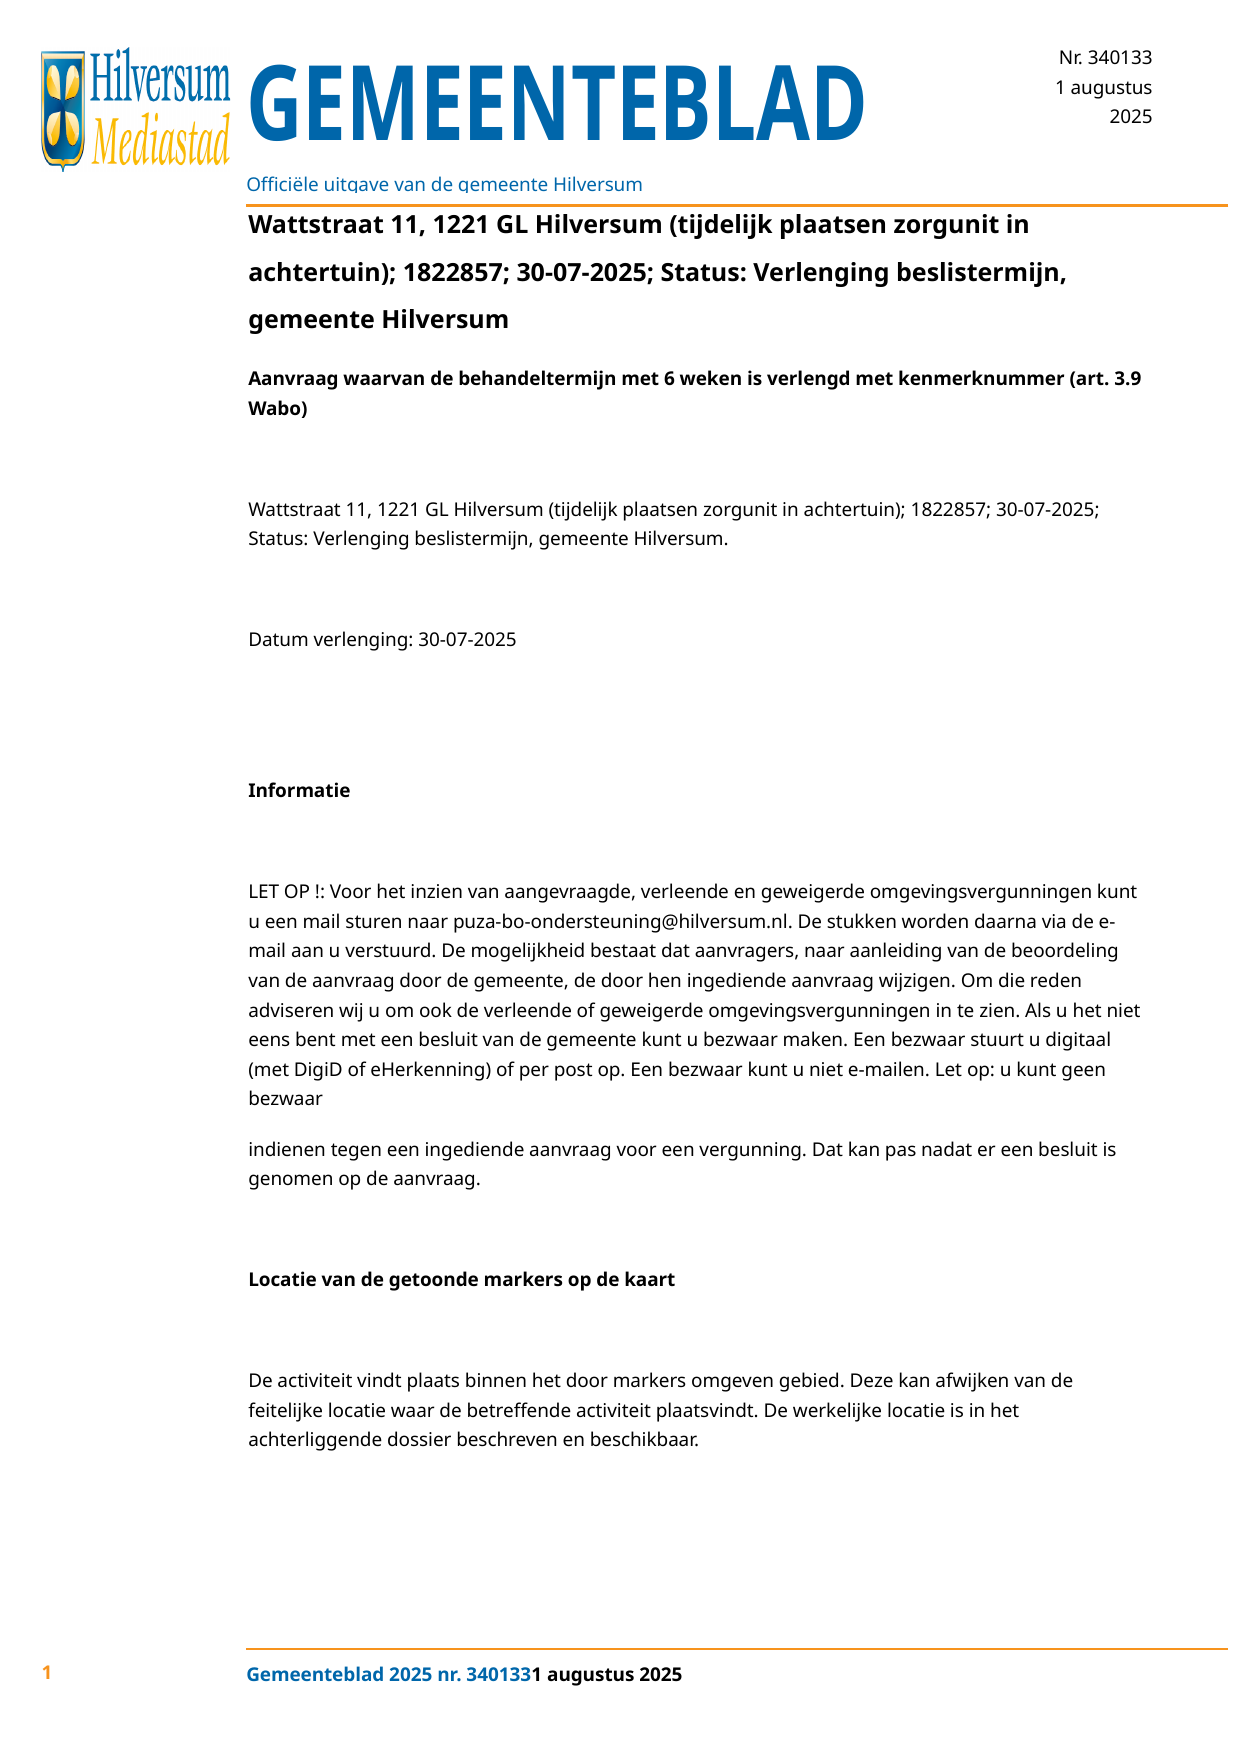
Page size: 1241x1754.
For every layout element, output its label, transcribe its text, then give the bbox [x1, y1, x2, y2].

text Datum verlenging: 30-07-2025 [248, 626, 1152, 652]
text Aanvraag waarvan de behandeltermijn met 6 weken is verlengd met kenmerknummer (art. 3.9 Wabo) [248, 366, 1152, 421]
text Informatie [248, 778, 1152, 803]
text De activiteit vindt plaats binnen het door markers omgeven gebied. Deze kan afwijken van de feitelijke locatie waar de betreffende activiteit plaatsvindt. De werkelijke locatie is in het achterliggende dossier beschreven en beschikbaar. [248, 1367, 1152, 1452]
picture [41, 47, 231, 172]
text Locatie van de getoonde markers op de kaart [248, 1266, 1152, 1292]
text Wattstraat 11, 1221 GL Hilversum (tijdelijk plaatsen zorgunit in achtertuin); 1822857; 30-07-2025; Status: Verlenging beslistermijn, gemeente Hilversum [248, 207, 1152, 336]
text indienen tegen een ingediende aanvraag voor een vergunning. Dat kan pas nadat er een besluit is genomen op de aanvraag. [248, 1136, 1152, 1191]
text LET OP !: Voor het inzien van aangevraagde, verleende en geweigerde omgevingsvergunningen kunt u een mail sturen naar puza-bo-ondersteuning@hilversum.nl. De stukken worden daarna via de e-mail aan u verstuurd. De mogelijkheid bestaat dat aanvragers, naar aanleiding van de beoordeling van de aanvraag door de gemeente, de door hen ingediende aanvraag wijzigen. Om die reden adviseren wij u om ook de verleende of geweigerde omgevingsvergunningen in te zien. Als u het niet eens bent met een besluit van de gemeente kunt u bezwaar maken. Een bezwaar stuurt u digitaal (met DigiD of eHerkenning) of per post op. Een bezwaar kunt u niet e-mailen. Let op: u kunt geen bezwaar [248, 878, 1152, 1111]
text Wattstraat 11, 1221 GL Hilversum (tijdelijk plaatsen zorgunit in achtertuin); 1822857; 30-07-2025; Status: Verlenging beslistermijn, gemeente Hilversum. [248, 496, 1152, 551]
